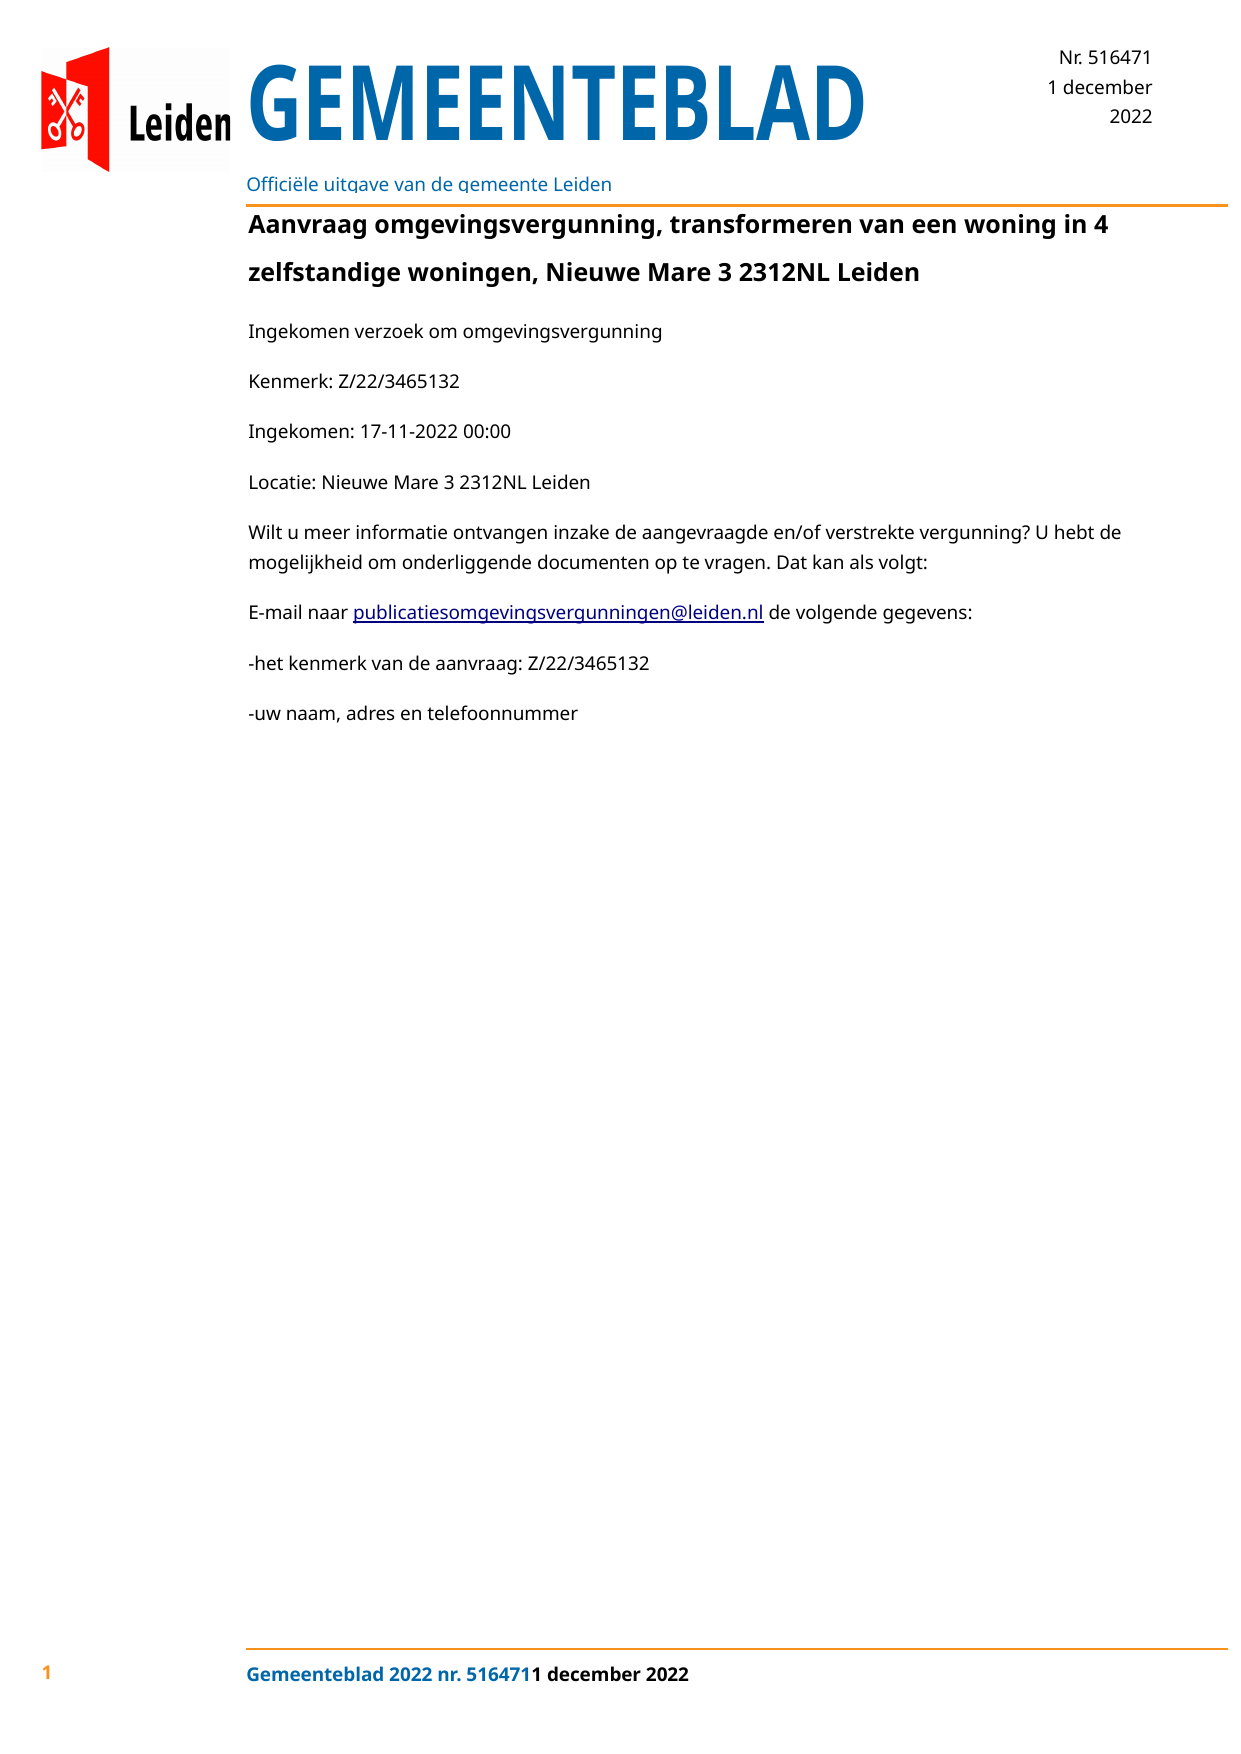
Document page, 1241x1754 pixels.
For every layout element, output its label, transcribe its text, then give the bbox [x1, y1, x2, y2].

text Wilt u meer informatie ontvangen inzake de aangevraagde en/of verstrekte vergunning? U hebt de mogelijkheid om onderliggende documenten op te vragen. Dat kan als volgt: [248, 519, 1152, 575]
text Kenmerk: Z/22/3465132 [248, 368, 1152, 394]
text Aanvraag omgevingsvergunning, transformeren van een woning in 4 zelfstandige woningen, Nieuwe Mare 3 2312NL Leiden [248, 207, 1152, 288]
text -uw naam, adres en telefoonnummer [248, 700, 1152, 726]
text -het kenmerk van de aanvraag: Z/22/3465132 [248, 650, 1152, 676]
text E-mail naar publicatiesomgevingsvergunningen@leiden.nl de volgende gegevens: [248, 599, 1152, 625]
text Ingekomen verzoek om omgevingsvergunning [248, 318, 1152, 344]
picture [41, 47, 231, 172]
text Ingekomen: 17-11-2022 00:00 [248, 419, 1152, 444]
text Locatie: Nieuwe Mare 3 2312NL Leiden [248, 469, 1152, 495]
